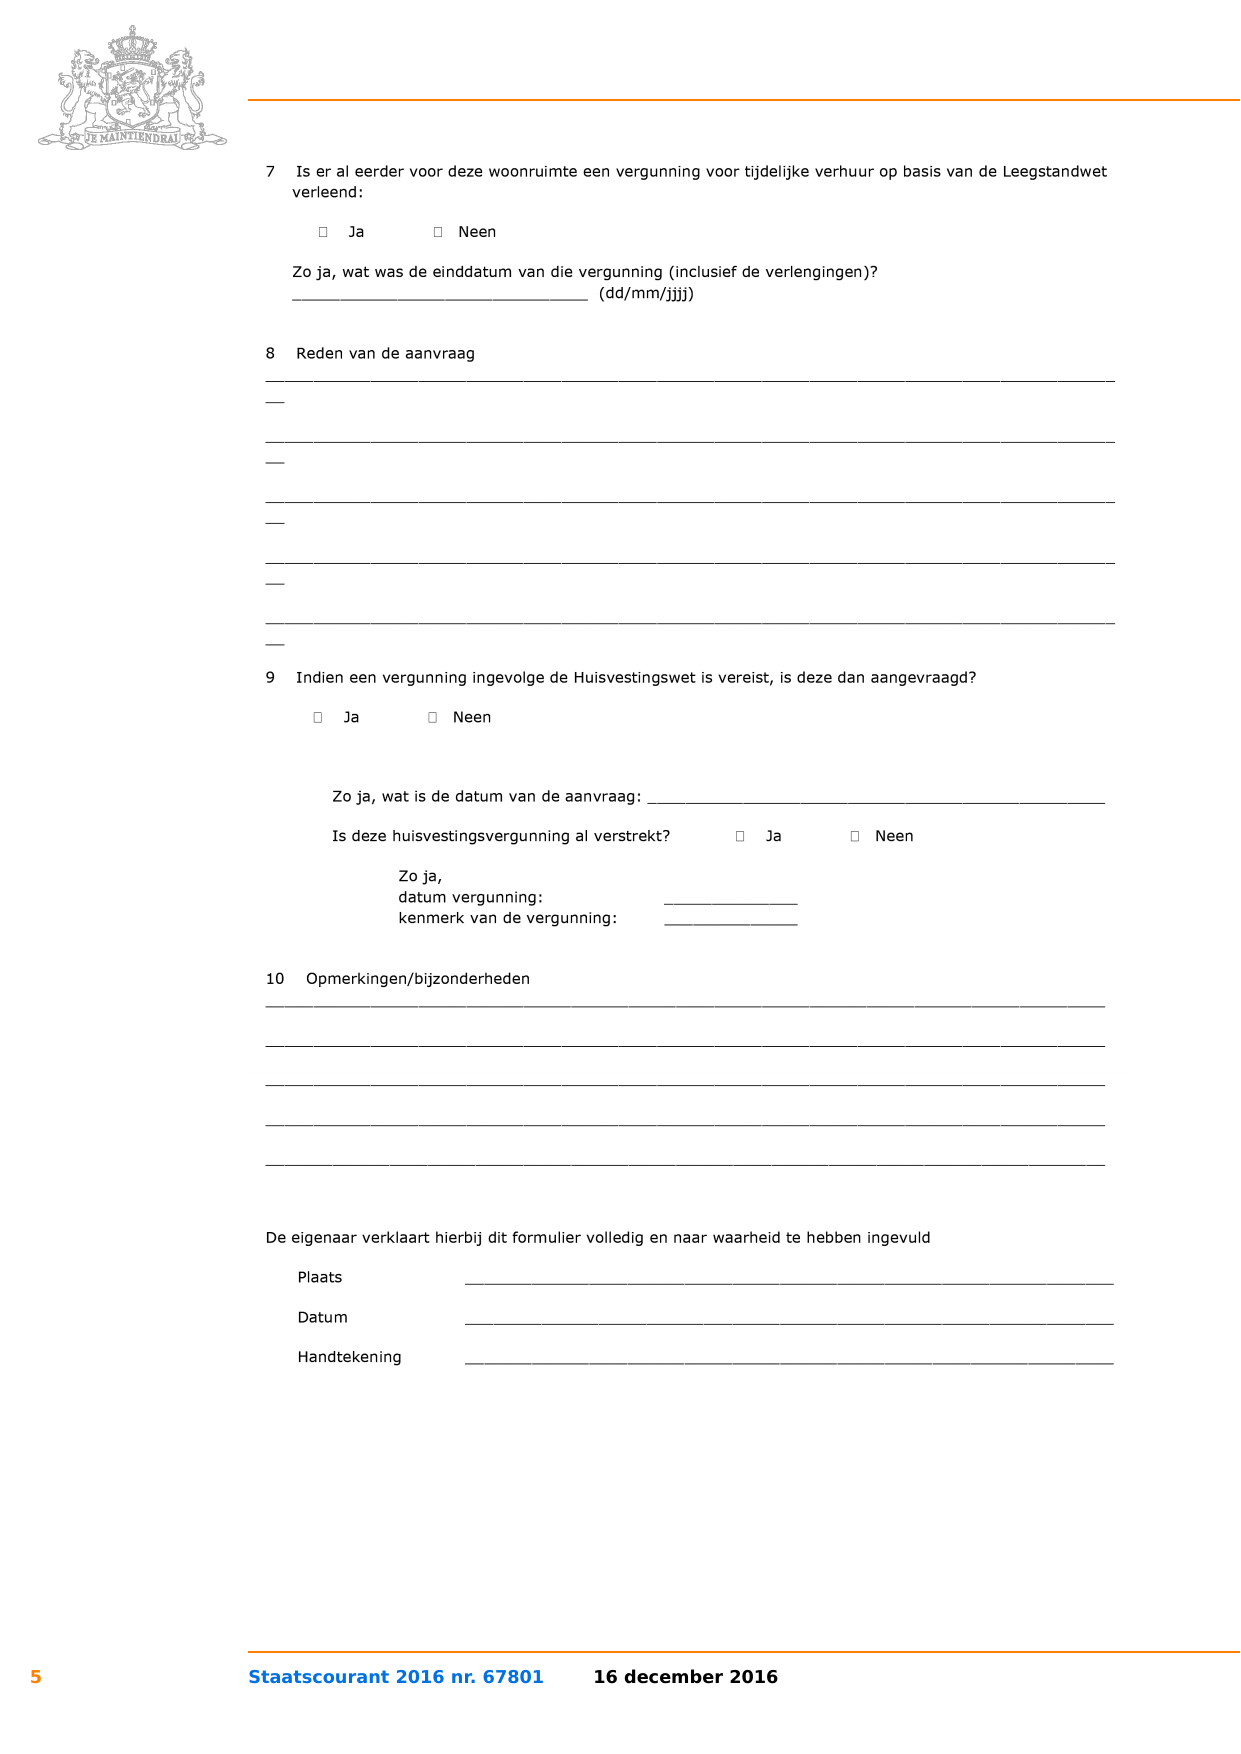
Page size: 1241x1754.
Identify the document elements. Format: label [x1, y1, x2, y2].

picture [248, 151, 1134, 1381]
picture [38, 25, 227, 150]
